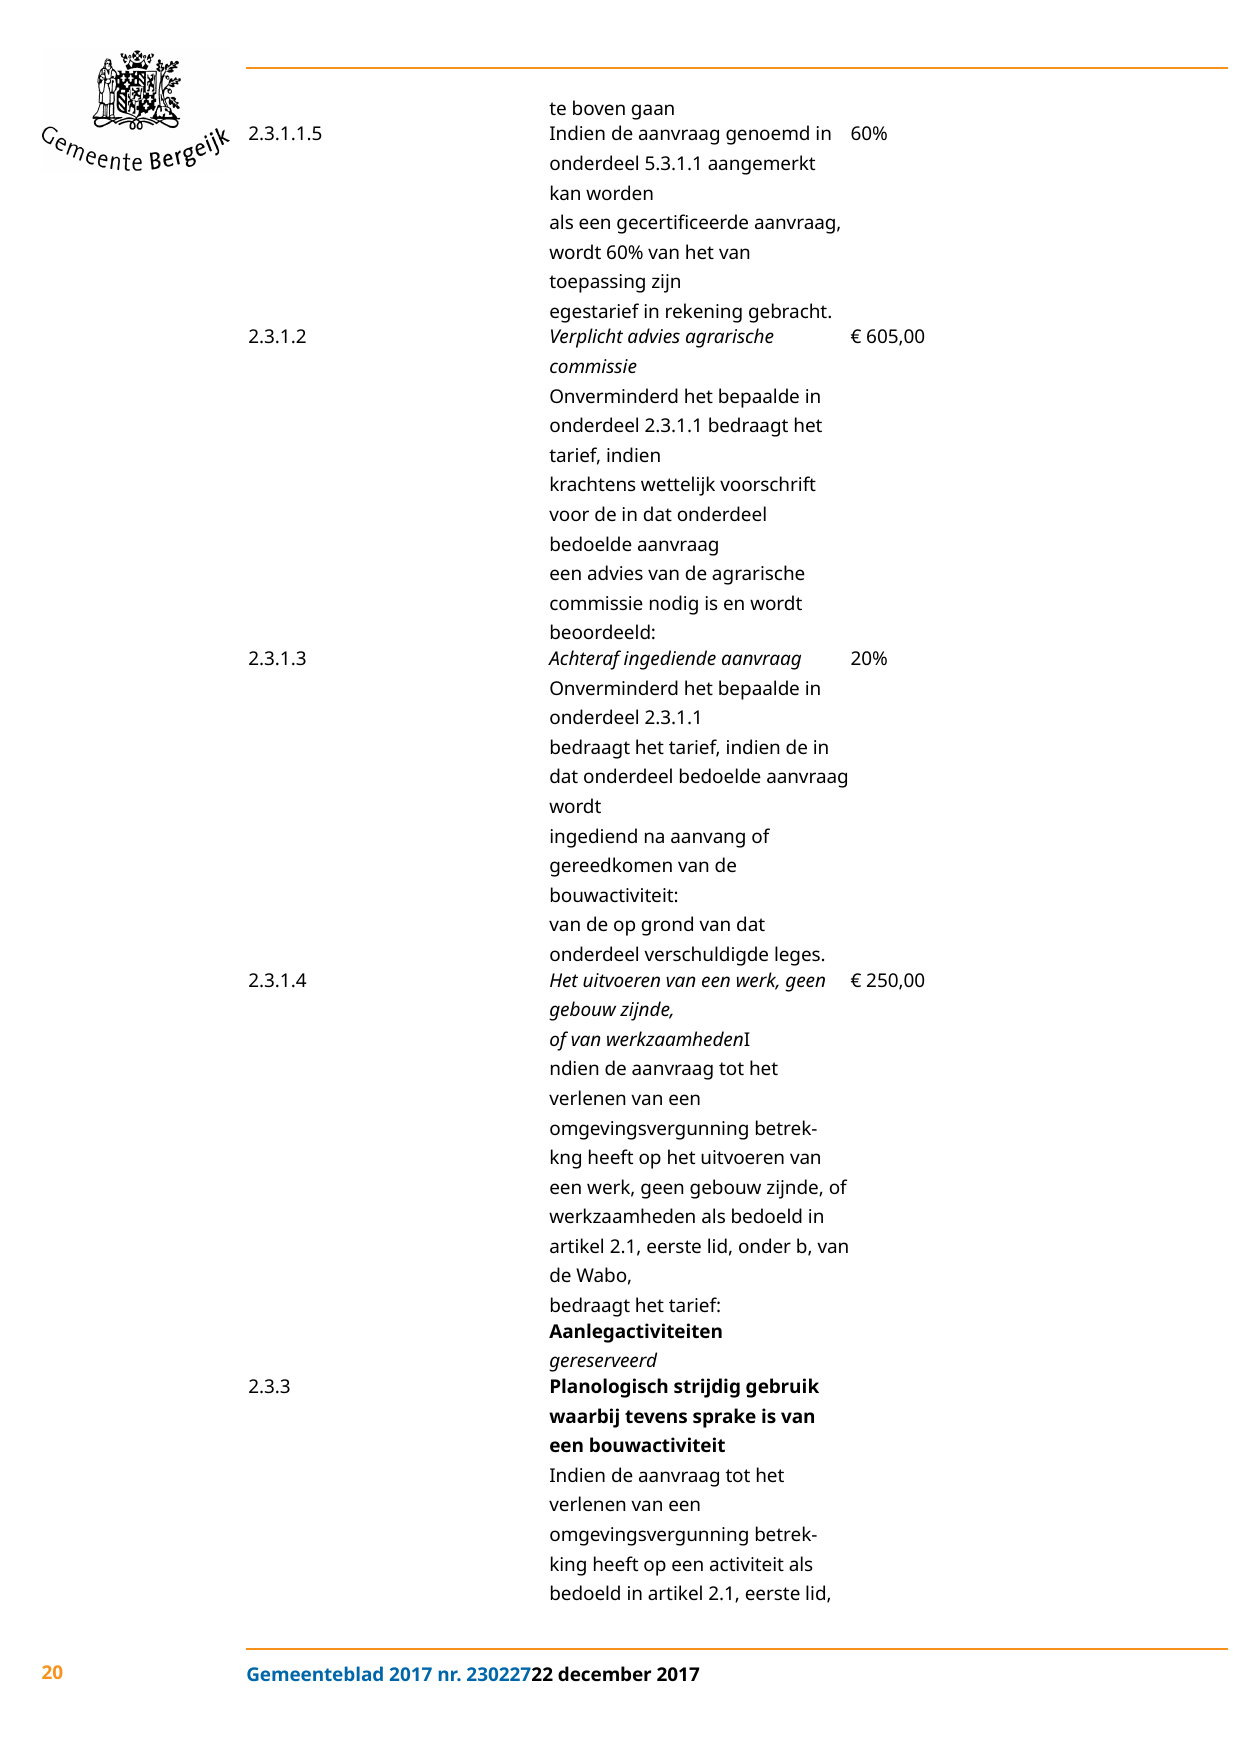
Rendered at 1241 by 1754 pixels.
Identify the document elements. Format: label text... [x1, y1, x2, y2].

table_cell 2.3.1.2 [248, 324, 549, 645]
table_cell [850, 1318, 1152, 1373]
table_cell Achteraf ingediende aanvraag Onverminderd het bepaalde in onderdeel 2.3.1.1 bedraagt het tarief, indien de in dat onderdeel bedoelde aanvraag wordt ingediend na aanvang of gereedkomen van de bouwactiviteit: van de op grond van dat onderdeel verschuldigde leges. [549, 645, 850, 967]
table_cell [850, 95, 1152, 121]
table_cell Indien de aanvraag genoemd in onderdeel 5.3.1.1 aangemerkt kan worden als een gecertificeerde aanvraag, wordt 60% van het van toepassing zijn egestarief in rekening gebracht. [549, 121, 850, 324]
table_cell [850, 1373, 1152, 1606]
table_cell Aanlegactiviteiten gereserveerd [549, 1318, 850, 1373]
table_cell 2.3.1.4 [248, 967, 549, 1318]
table_cell Het uitvoeren van een werk, geen gebouw zijnde, of van werkzaamhedenI ndien de aanvraag tot het verlenen van een omgevingsvergunning betrek- kng heeft op het uitvoeren van een werk, geen gebouw zijnde, of werkzaamheden als bedoeld in artikel 2.1, eerste lid, onder b, van de Wabo, bedraagt het tarief: [549, 967, 850, 1318]
table_cell [248, 95, 549, 121]
table_cell 2.3.1.1.5 [248, 121, 549, 324]
table_cell € 250,00 [850, 967, 1152, 1318]
table_cell 2.3.3 [248, 1373, 549, 1606]
table_cell € 605,00 [850, 324, 1152, 645]
table_cell Planologisch strijdig gebruik waarbij tevens sprake is van een bouwactiviteit Indien de aanvraag tot het verlenen van een omgevingsvergunning betrek- king heeft op een activiteit als bedoeld in artikel 2.1, eerste lid, [549, 1373, 850, 1606]
table_cell Verplicht advies agrarische commissie Onverminderd het bepaalde in onderdeel 2.3.1.1 bedraagt het tarief, indien krachtens wettelijk voorschrift voor de in dat onderdeel bedoelde aanvraag een advies van de agrarische commissie nodig is en wordt beoordeeld: [549, 324, 850, 645]
table_cell [248, 1318, 549, 1373]
table_cell 2.3.1.3 [248, 645, 549, 967]
table_cell 20% [850, 645, 1152, 967]
table_cell te boven gaan [549, 95, 850, 121]
picture [41, 47, 231, 172]
table_cell 60% [850, 121, 1152, 324]
